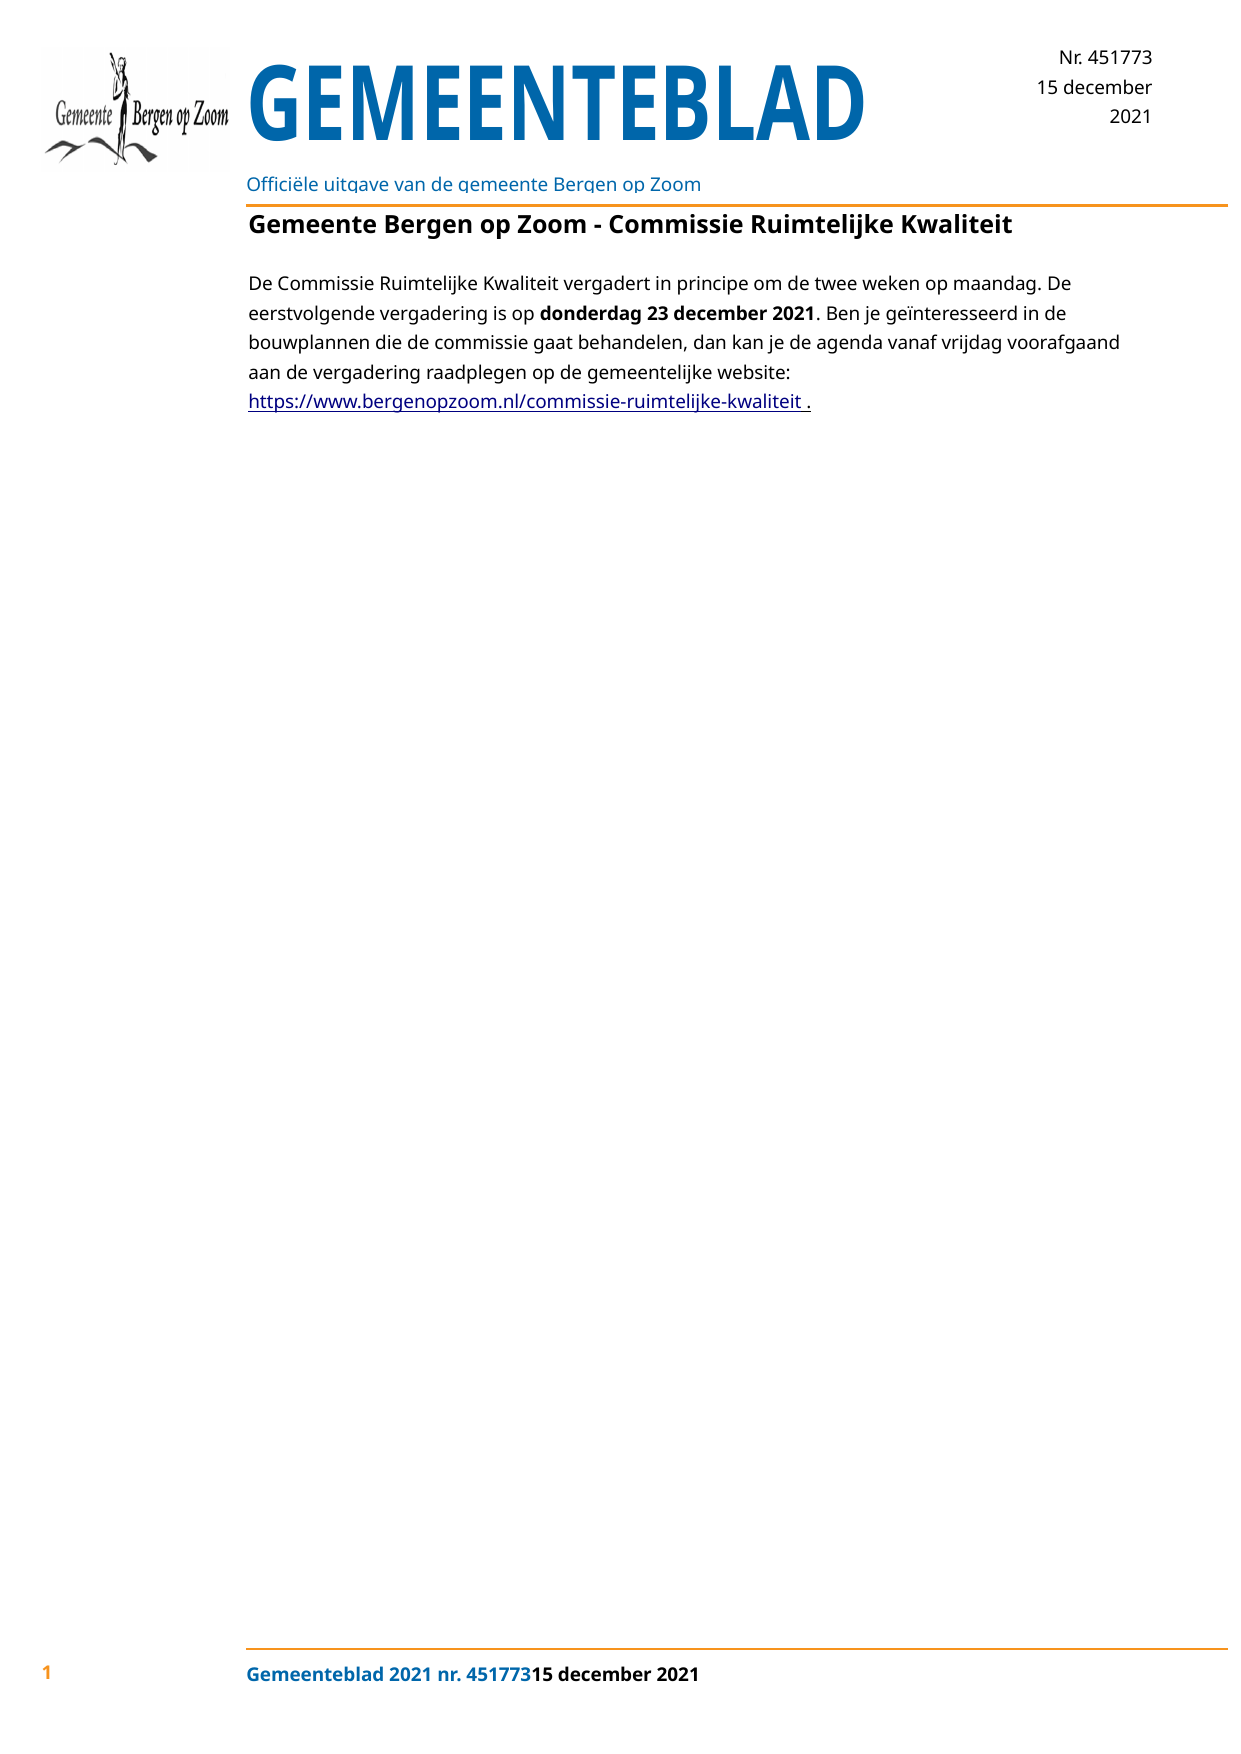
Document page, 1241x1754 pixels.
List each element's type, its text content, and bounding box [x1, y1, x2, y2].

text De Commissie Ruimtelijke Kwaliteit vergadert in principe om de twee weken op maandag. De eerstvolgende vergadering is op donderdag 23 december 2021. Ben je geïnteresseerd in de bouwplannen die de commissie gaat behandelen, dan kan je de agenda vanaf vrijdag voorafgaand aan de vergadering raadplegen op de gemeentelijke website: https://www.bergenopzoom.nl/commissie-ruimtelijke-kwaliteit . [248, 270, 1152, 414]
picture [41, 47, 231, 172]
text Gemeente Bergen op Zoom - Commissie Ruimtelijke Kwaliteit [248, 207, 1152, 241]
